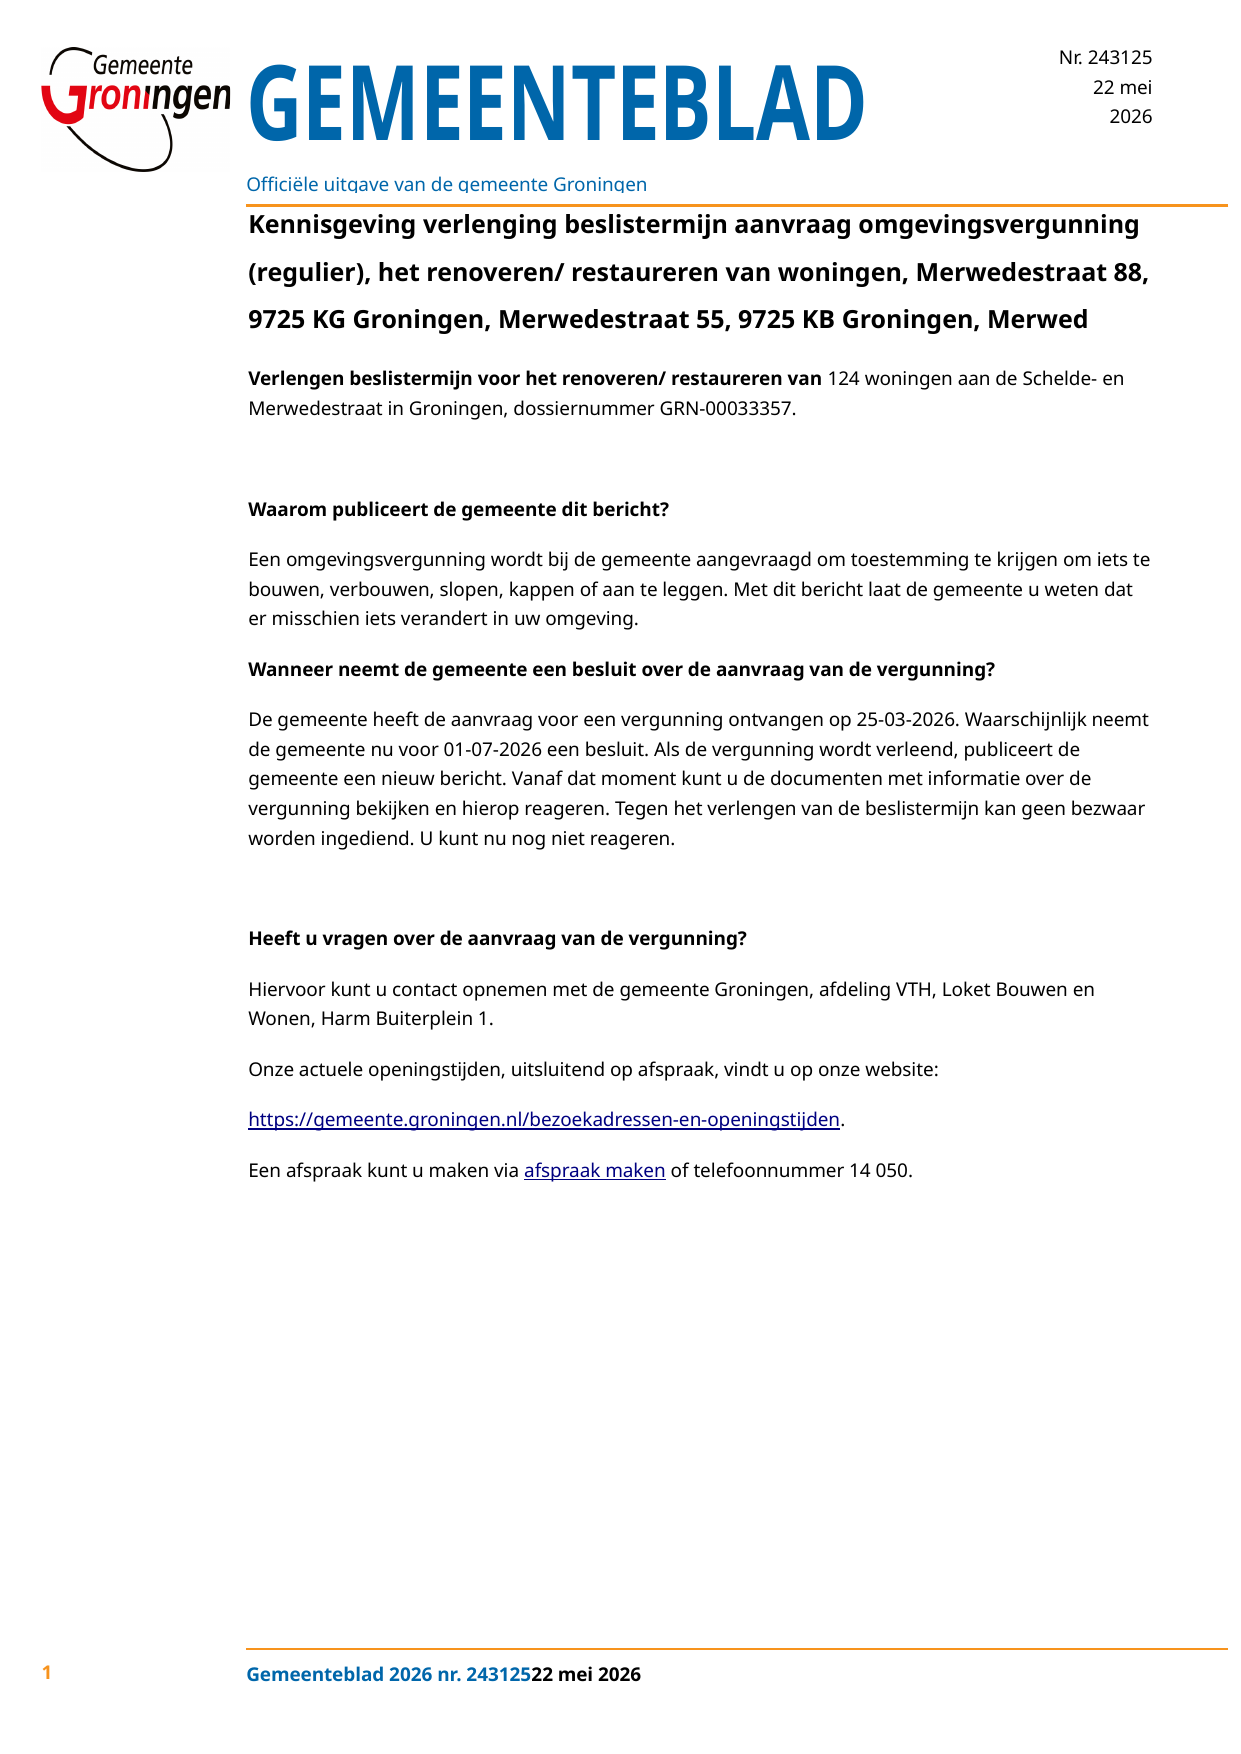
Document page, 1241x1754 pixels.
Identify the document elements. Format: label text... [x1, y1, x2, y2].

text Hiervoor kunt u contact opnemen met de gemeente Groningen, afdeling VTH, Loket Bouwen en Wonen, Harm Buiterplein 1. [248, 976, 1152, 1031]
picture [41, 47, 231, 172]
text https://gemeente.groningen.nl/bezoekadressen-en-openingstijden. [248, 1106, 1152, 1132]
text Een afspraak kunt u maken via afspraak maken of telefoonnummer 14 050. [248, 1157, 1152, 1182]
text Heeft u vragen over de aanvraag van de vergunning? [248, 926, 1152, 951]
text De gemeente heeft de aanvraag voor een vergunning ontvangen op 25-03-2026. Waarschijnlijk neemt de gemeente nu voor 01-07-2026 een besluit. Als de vergunning wordt verleend, publiceert de gemeente een nieuw bericht. Vanaf dat moment kunt u de documenten met informatie over de vergunning bekijken en hierop reageren. Tegen het verlengen van de beslistermijn kan geen bezwaar worden ingediend. U kunt nu nog niet reageren. [248, 706, 1152, 850]
text Onze actuele openingstijden, uitsluitend op afspraak, vindt u op onze website: [248, 1056, 1152, 1082]
text Verlengen beslistermijn voor het renoveren/ restaureren van 124 woningen aan de Schelde- en Merwedestraat in Groningen, dossiernummer GRN-00033357. [248, 366, 1152, 421]
text Kennisgeving verlenging beslistermijn aanvraag omgevingsvergunning (regulier), het renoveren/ restaureren van woningen, Merwedestraat 88, 9725 KG Groningen, Merwedestraat 55, 9725 KB Groningen, Merwed [248, 207, 1152, 336]
text Waarom publiceert de gemeente dit bericht? [248, 496, 1152, 522]
text Een omgevingsvergunning wordt bij de gemeente aangevraagd om toestemming te krijgen om iets te bouwen, verbouwen, slopen, kappen of aan te leggen. Met dit bericht laat de gemeente u weten dat er misschien iets verandert in uw omgeving. [248, 546, 1152, 631]
text Wanneer neemt de gemeente een besluit over de aanvraag van de vergunning? [248, 656, 1152, 682]
